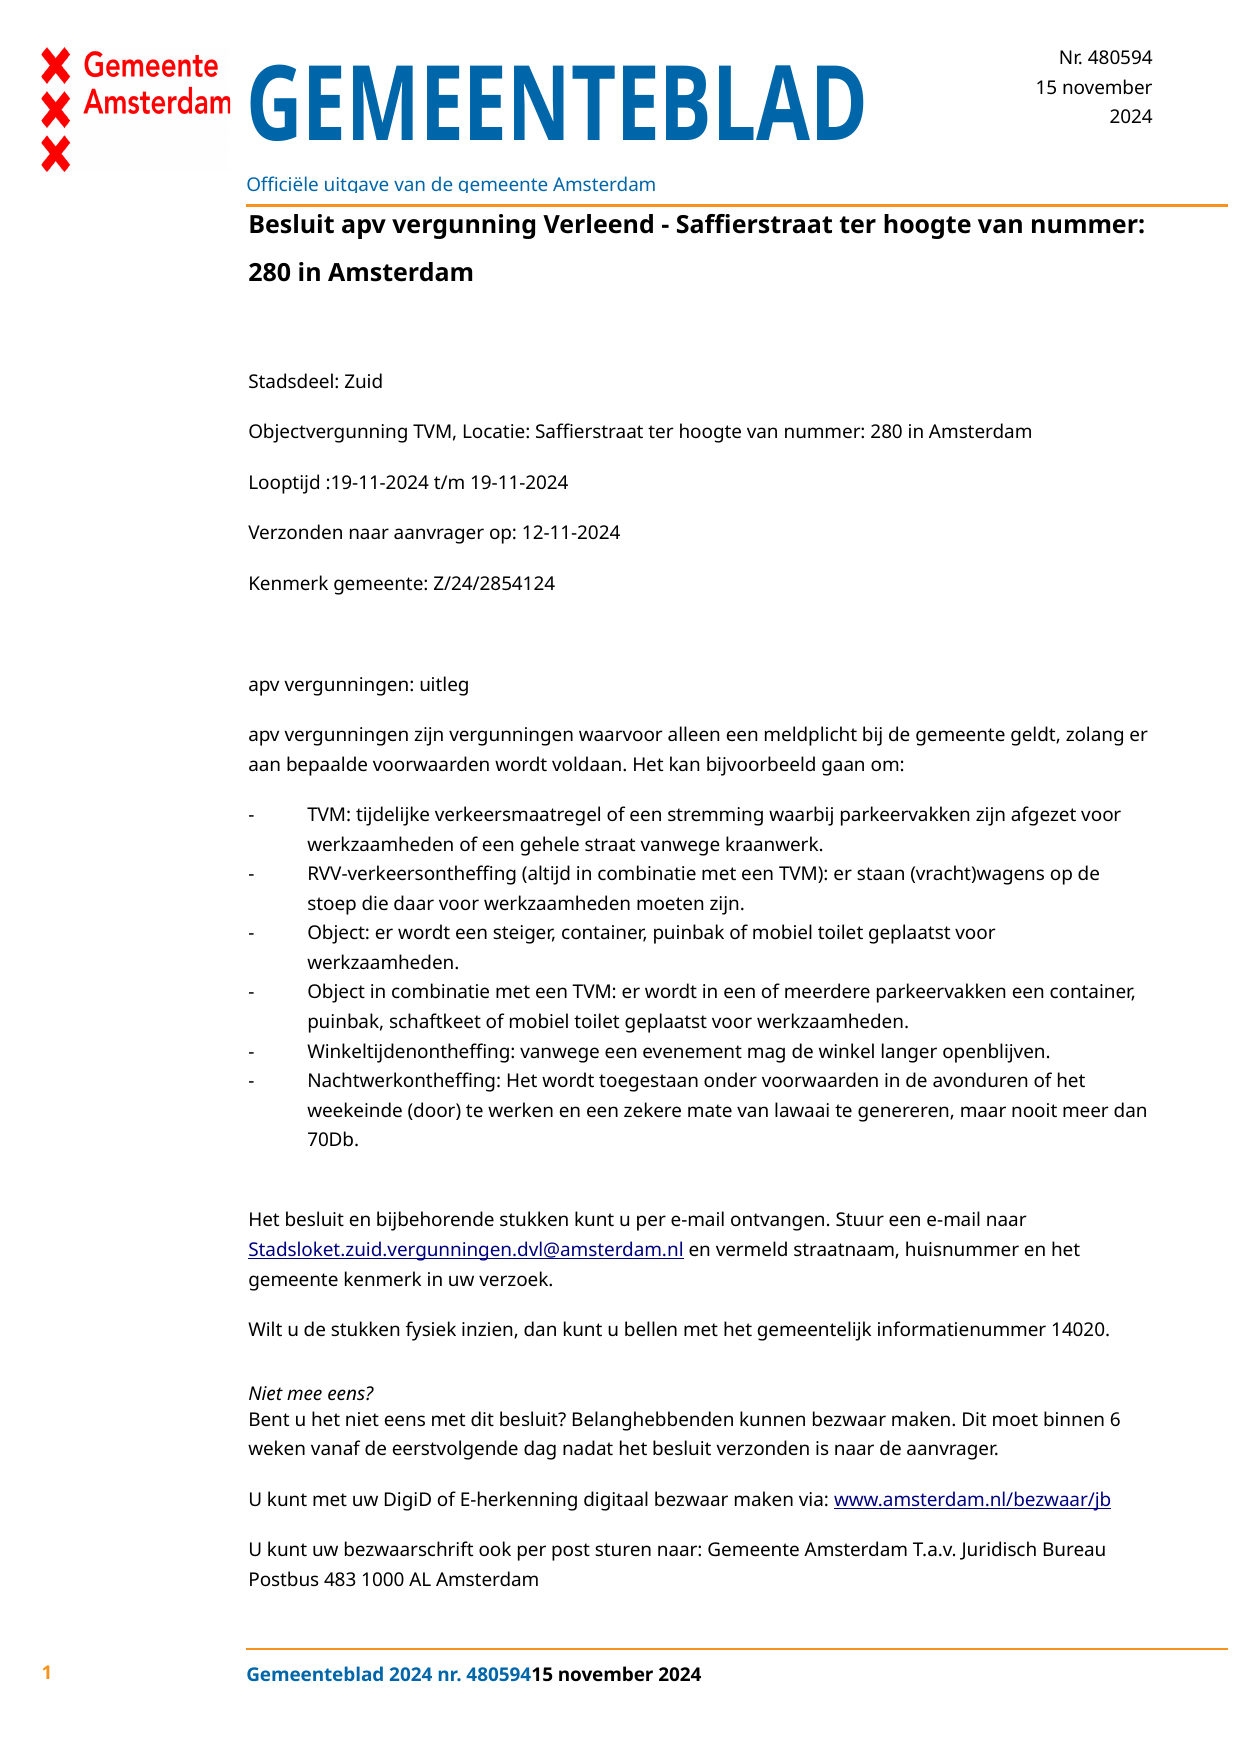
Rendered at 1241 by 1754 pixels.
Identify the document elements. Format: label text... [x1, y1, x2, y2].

text Niet mee eens? [248, 1380, 1152, 1406]
text Bent u het niet eens met dit besluit? Belanghebbenden kunnen bezwaar maken. Dit moet binnen 6 weken vanaf de eerstvolgende dag nadat het besluit verzonden is naar de aanvrager. [248, 1406, 1152, 1461]
text Wilt u de stukken fysiek inzien, dan kunt u bellen met het gemeentelijk informatienummer 14020. [248, 1316, 1152, 1342]
text Kenmerk gemeente: Z/24/2854124 [248, 570, 1152, 596]
list Object in combinatie met een TVM: er wordt in een of meerdere parkeervakken een container, puinbak, schaftkeet of mobiel toilet geplaatst voor werkzaamheden. [248, 979, 1152, 1034]
list RVV-verkeersontheffing (altijd in combinatie met een TVM): er staan (vracht)wagens op de stoep die daar voor werkzaamheden moeten zijn. [248, 860, 1152, 916]
text U kunt met uw DigiD of E-herkenning digitaal bezwaar maken via: www.amsterdam.nl/bezwaar/jb [248, 1486, 1152, 1512]
text apv vergunningen: uitleg [248, 671, 1152, 697]
text Stadsdeel: Zuid [248, 368, 1152, 394]
text Looptijd :19-11-2024 t/m 19-11-2024 [248, 469, 1152, 495]
picture [41, 47, 231, 172]
list Nachtwerkontheffing: Het wordt toegestaan onder voorwaarden in de avonduren of het weekeinde (door) te werken en een zekere mate van lawaai te genereren, maar nooit meer dan 70Db. [248, 1067, 1152, 1152]
list TVM: tijdelijke verkeersmaatregel of een stremming waarbij parkeervakken zijn afgezet voor werkzaamheden of een gehele straat vanwege kraanwerk. [248, 801, 1152, 857]
text U kunt uw bezwaarschrift ook per post sturen naar: Gemeente Amsterdam T.a.v. Juridisch Bureau Postbus 483 1000 AL Amsterdam [248, 1536, 1152, 1592]
text Objectvergunning TVM, Locatie: Saffierstraat ter hoogte van nummer: 280 in Amsterdam [248, 419, 1152, 444]
text Het besluit en bijbehorende stukken kunt u per e-mail ontvangen. Stuur een e-mail naar Stadsloket.zuid.vergunningen.dvl@amsterdam.nl en vermeld straatnaam, huisnummer en het gemeente kenmerk in uw verzoek. [248, 1207, 1152, 1292]
text Verzonden naar aanvrager op: 12-11-2024 [248, 519, 1152, 545]
text apv vergunningen zijn vergunningen waarvoor alleen een meldplicht bij de gemeente geldt, zolang er aan bepaalde voorwaarden wordt voldaan. Het kan bijvoorbeeld gaan om: [248, 721, 1152, 777]
list Winkeltijdenontheffing: vanwege een evenement mag de winkel langer openblijven. [248, 1038, 1152, 1064]
list Object: er wordt een steiger, container, puinbak of mobiel toilet geplaatst voor werkzaamheden. [248, 919, 1152, 975]
text Besluit apv vergunning Verleend - Saffierstraat ter hoogte van nummer: 280 in Amsterdam [248, 207, 1152, 288]
